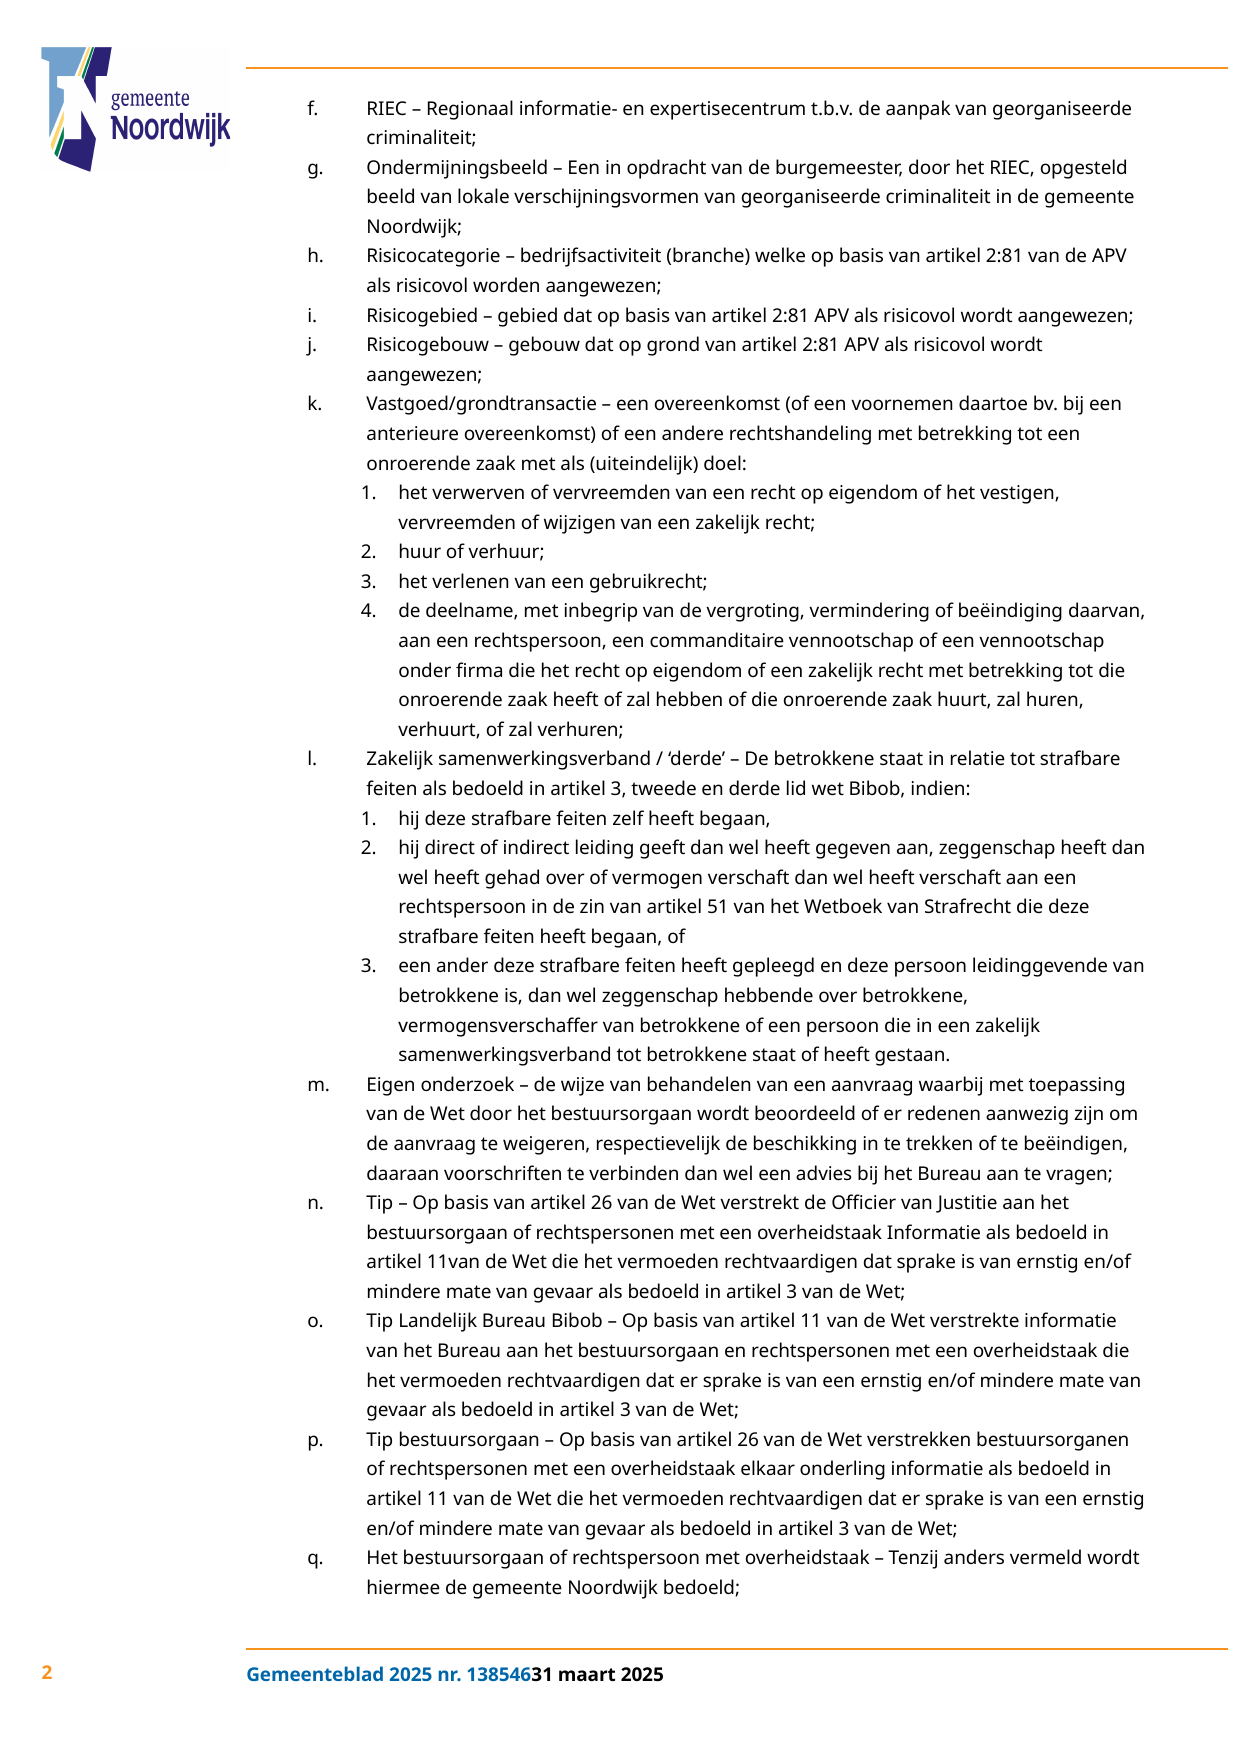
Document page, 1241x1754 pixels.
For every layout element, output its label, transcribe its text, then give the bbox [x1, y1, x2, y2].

list Risicogebouw – gebouw dat op grond van artikel 2:81 APV als risicovol wordt aangewezen; [307, 331, 1152, 387]
list huur of verhuur; [361, 538, 1152, 564]
list een ander deze strafbare feiten heeft gepleegd en deze persoon leidinggevende van betrokkene is, dan wel zeggenschap hebbende over betrokkene, vermogensverschaffer van betrokkene of een persoon die in een zakelijk samenwerkingsverband tot betrokkene staat of heeft gestaan. [361, 953, 1152, 1067]
list Tip bestuursorgaan – Op basis van artikel 26 van de Wet verstrekken bestuursorganen of rechtspersonen met een overheidstaak elkaar onderling informatie als bedoeld in artikel 11 van de Wet die het vermoeden rechtvaardigen dat er sprake is van een ernstig en/of mindere mate van gevaar als bedoeld in artikel 3 van de Wet; [307, 1426, 1152, 1541]
list het verlenen van een gebruikrecht; [361, 568, 1152, 594]
list de deelname, met inbegrip van de vergroting, vermindering of beëindiging daarvan, aan een rechtspersoon, een commanditaire vennootschap of een vennootschap onder firma die het recht op eigendom of een zakelijk recht met betrekking tot die onroerende zaak heeft of zal hebben of die onroerende zaak huurt, zal huren, verhuurt, of zal verhuren; [361, 598, 1152, 742]
list Zakelijk samenwerkingsverband / ‘derde’ – De betrokkene staat in relatie tot strafbare feiten als bedoeld in artikel 3, tweede en derde lid wet Bibob, indien: [307, 746, 1152, 801]
list Risicocategorie – bedrijfsactiviteit (branche) welke op basis van artikel 2:81 van de APV als risicovol worden aangewezen; [307, 243, 1152, 298]
list hij direct of indirect leiding geeft dan wel heeft gegeven aan, zeggenschap heeft dan wel heeft gehad over of vermogen verschaft dan wel heeft verschaft aan een rechtspersoon in de zin van artikel 51 van het Wetboek van Strafrecht die deze strafbare feiten heeft begaan, of [361, 834, 1152, 949]
list Tip – Op basis van artikel 26 van de Wet verstrekt de Officier van Justitie aan het bestuursorgaan of rechtspersonen met een overheidstaak Informatie als bedoeld in artikel 11van de Wet die het vermoeden rechtvaardigen dat sprake is van ernstig en/of mindere mate van gevaar als bedoeld in artikel 3 van de Wet; [307, 1189, 1152, 1304]
list Risicogebied – gebied dat op basis van artikel 2:81 APV als risicovol wordt aangewezen; [307, 302, 1152, 328]
list Eigen onderzoek – de wijze van behandelen van een aanvraag waarbij met toepassing van de Wet door het bestuursorgaan wordt beoordeeld of er redenen aanwezig zijn om de aanvraag te weigeren, respectievelijk de beschikking in te trekken of te beëindigen, daaraan voorschriften te verbinden dan wel een advies bij het Bureau aan te vragen; [307, 1071, 1152, 1186]
list Vastgoed/grondtransactie – een overeenkomst (of een voornemen daartoe bv. bij een anterieure overeenkomst) of een andere rechtshandeling met betrekking tot een onroerende zaak met als (uiteindelijk) doel: [307, 391, 1152, 476]
list RIEC – Regionaal informatie- en expertisecentrum t.b.v. de aanpak van georganiseerde criminaliteit; [307, 95, 1152, 150]
list het verwerven of vervreemden van een recht op eigendom of het vestigen, vervreemden of wijzigen van een zakelijk recht; [361, 479, 1152, 535]
list Ondermijningsbeeld – Een in opdracht van de burgemeester, door het RIEC, opgesteld beeld van lokale verschijningsvormen van georganiseerde criminaliteit in de gemeente Noordwijk; [307, 154, 1152, 239]
list Tip Landelijk Bureau Bibob – Op basis van artikel 11 van de Wet verstrekte informatie van het Bureau aan het bestuursorgaan en rechtspersonen met een overheidstaak die het vermoeden rechtvaardigen dat er sprake is van een ernstig en/of mindere mate van gevaar als bedoeld in artikel 3 van de Wet; [307, 1308, 1152, 1422]
list Het bestuursorgaan of rechtspersoon met overheidstaak – Tenzij anders vermeld wordt hiermee de gemeente Noordwijk bedoeld; [307, 1544, 1152, 1600]
list hij deze strafbare feiten zelf heeft begaan, [361, 805, 1152, 831]
picture [41, 47, 231, 172]
